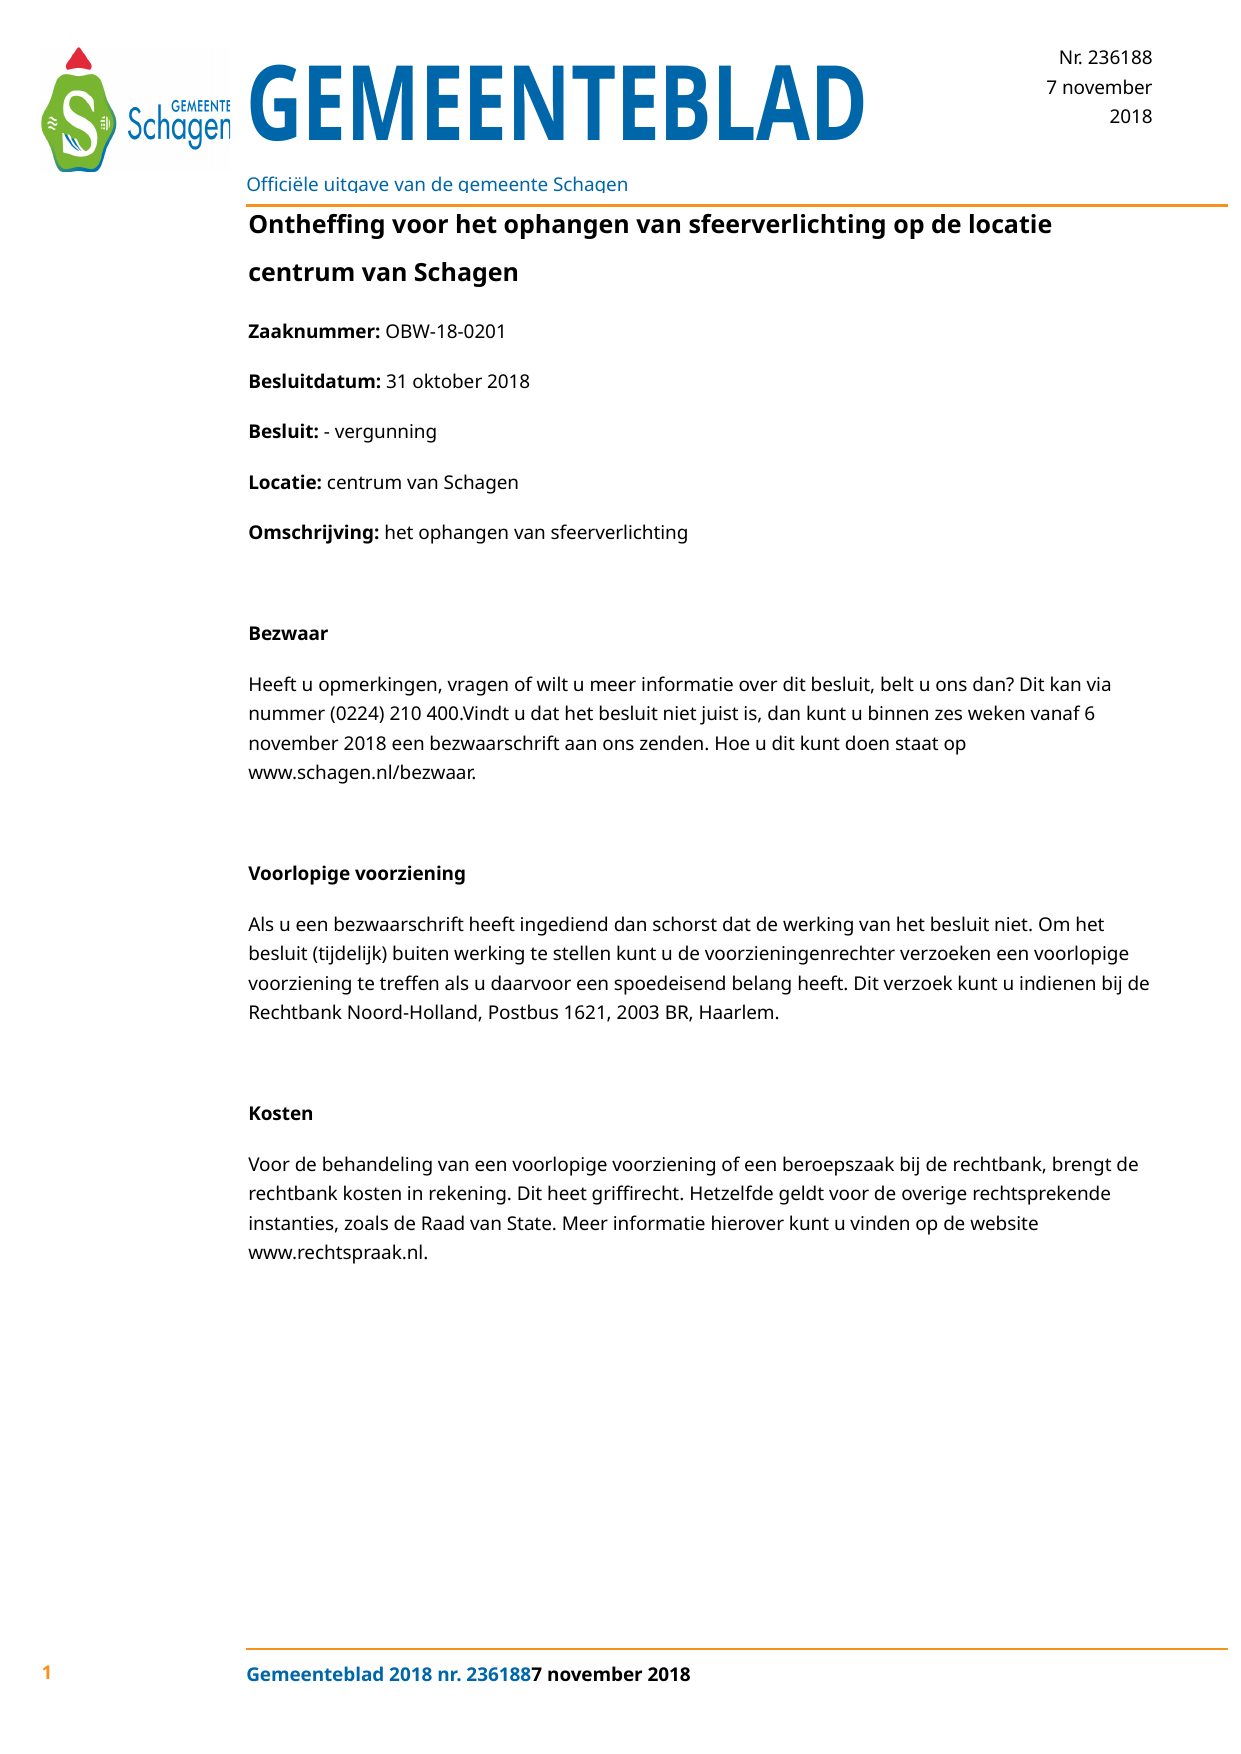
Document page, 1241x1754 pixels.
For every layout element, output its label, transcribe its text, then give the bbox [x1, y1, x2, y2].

text Heeft u opmerkingen, vragen of wilt u meer informatie over dit besluit, belt u ons dan? Dit kan via nummer (0224) 210 400.Vindt u dat het besluit niet juist is, dan kunt u binnen zes weken vanaf 6 november 2018 een bezwaarschrift aan ons zenden. Hoe u dit kunt doen staat op www.schagen.nl/bezwaar. [248, 671, 1152, 785]
text Besluit: - vergunning [248, 419, 1152, 444]
text Zaaknummer: OBW-18-0201 [248, 318, 1152, 344]
picture [41, 47, 231, 172]
text Besluitdatum: 31 oktober 2018 [248, 368, 1152, 394]
text Voorlopige voorziening [248, 860, 1152, 886]
text Bezwaar [248, 620, 1152, 646]
text Kosten [248, 1100, 1152, 1126]
text Ontheffing voor het ophangen van sfeerverlichting op de locatie centrum van Schagen [248, 207, 1152, 288]
text Als u een bezwaarschrift heeft ingediend dan schorst dat de werking van het besluit niet. Om het besluit (tijdelijk) buiten werking te stellen kunt u de voorzieningenrechter verzoeken een voorlopige voorziening te treffen als u daarvoor een spoedeisend belang heeft. Dit verzoek kunt u indienen bij de Rechtbank Noord-Holland, Postbus 1621, 2003 BR, Haarlem. [248, 911, 1152, 1025]
text Omschrijving: het ophangen van sfeerverlichting [248, 519, 1152, 545]
text Voor de behandeling van een voorlopige voorziening of een beroepszaak bij de rechtbank, brengt de rechtbank kosten in rekening. Dit heet griffirecht. Hetzelfde geldt voor de overige rechtsprekende instanties, zoals de Raad van State. Meer informatie hierover kunt u vinden op de website www.rechtspraak.nl. [248, 1151, 1152, 1265]
text Locatie: centrum van Schagen [248, 469, 1152, 495]
